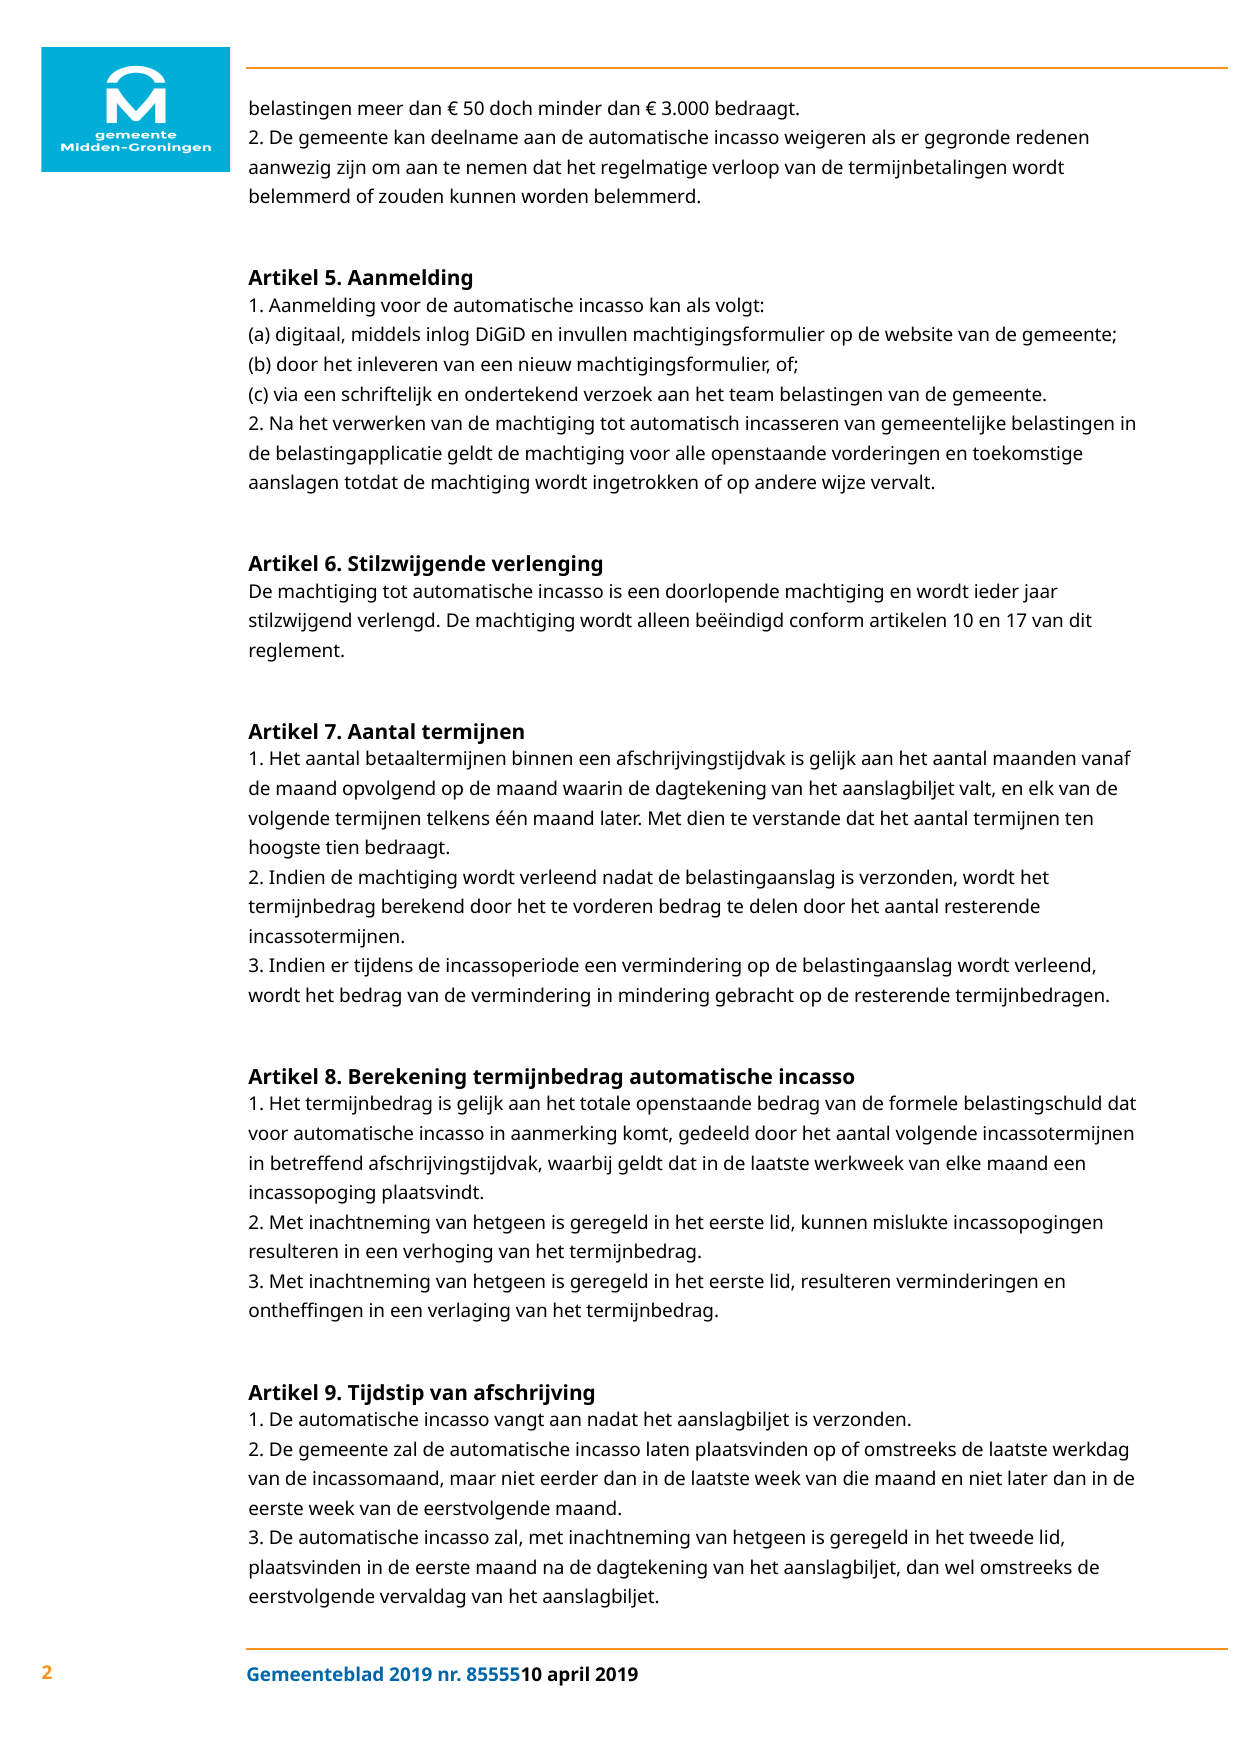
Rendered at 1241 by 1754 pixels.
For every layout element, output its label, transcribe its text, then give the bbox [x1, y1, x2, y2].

text 1. Aanmelding voor de automatische incasso kan als volgt: [248, 292, 1152, 318]
text 2. De gemeente zal de automatische incasso laten plaatsvinden op of omstreeks de laatste werkdag van de incassomaand, maar niet eerder dan in de laatste week van die maand en niet later dan in de eerste week van de eerstvolgende maand. [248, 1436, 1152, 1521]
text Artikel 9. Tijdstip van afschrijving [248, 1378, 1152, 1406]
text 2. Indien de machtiging wordt verleend nadat de belastingaanslag is verzonden, wordt het termijnbedrag berekend door het te vorderen bedrag te delen door het aantal resterende incassotermijnen. [248, 864, 1152, 949]
text De machtiging tot automatische incasso is een doorlopende machtiging en wordt ieder jaar stilzwijgend verlengd. De machtiging wordt alleen beëindigd conform artikelen 10 en 17 van dit reglement. [248, 578, 1152, 663]
text 3. Met inachtneming van hetgeen is geregeld in het eerste lid, resulteren verminderingen en ontheffingen in een verlaging van het termijnbedrag. [248, 1268, 1152, 1323]
text 2. De gemeente kan deelname aan de automatische incasso weigeren als er gegronde redenen aanwezig zijn om aan te nemen dat het regelmatige verloop van de termijnbetalingen wordt belemmerd of zouden kunnen worden belemmerd. [248, 124, 1152, 209]
text Artikel 8. Berekening termijnbedrag automatische incasso [248, 1062, 1152, 1091]
text 3. De automatische incasso zal, met inachtneming van hetgeen is geregeld in het tweede lid, plaatsvinden in de eerste maand na de dagtekening van het aanslagbiljet, dan wel omstreeks de eerstvolgende vervaldag van het aanslagbiljet. [248, 1524, 1152, 1609]
text Artikel 5. Aanmelding [248, 263, 1152, 292]
text belastingen meer dan € 50 doch minder dan € 3.000 bedraagt. [248, 95, 1152, 121]
text 2. Na het verwerken van de machtiging tot automatisch incasseren van gemeentelijke belastingen in de belastingapplicatie geldt de machtiging voor alle openstaande vorderingen en toekomstige aanslagen totdat de machtiging wordt ingetrokken of op andere wijze vervalt. [248, 410, 1152, 495]
text 3. Indien er tijdens de incassoperiode een vermindering op de belastingaanslag wordt verleend, wordt het bedrag van de vermindering in mindering gebracht op de resterende termijnbedragen. [248, 953, 1152, 1008]
picture [107, 89, 165, 122]
text 1. Het aantal betaaltermijnen binnen een afschrijvingstijdvak is gelijk aan het aantal maanden vanaf de maand opvolgend op de maand waarin de dagtekening van het aanslagbiljet valt, en elk van de volgende termijnen telkens één maand later. Met dien te verstande dat het aantal termijnen ten hoogste tien bedraagt. [248, 746, 1152, 860]
picture [108, 66, 164, 82]
text (b) door het inleveren van een nieuw machtigingsformulier, of; [248, 351, 1152, 377]
text (a) digitaal, middels inlog DiGiD en invullen machtigingsformulier op de website van de gemeente; [248, 322, 1152, 347]
text 1. Het termijnbedrag is gelijk aan het totale openstaande bedrag van de formele belastingschuld dat voor automatische incasso in aanmerking komt, gedeeld door het aantal volgende incassotermijnen in betreffend afschrijvingstijdvak, waarbij geldt dat in de laatste werkweek van elke maand een incassopoging plaatsvindt. [248, 1091, 1152, 1205]
picture [184, 146, 190, 153]
text (c) via een schriftelijk en ondertekend verzoek aan het team belastingen van de gemeente. [248, 381, 1152, 406]
text 2. Met inachtneming van hetgeen is geregeld in het eerste lid, kunnen mislukte incassopogingen resulteren in een verhoging van het termijnbedrag. [248, 1209, 1152, 1264]
text Artikel 7. Aantal termijnen [248, 717, 1152, 746]
text Artikel 6. Stilzwijgende verlenging [248, 549, 1152, 578]
text 1. De automatische incasso vangt aan nadat het aanslagbiljet is verzonden. [248, 1406, 1152, 1432]
